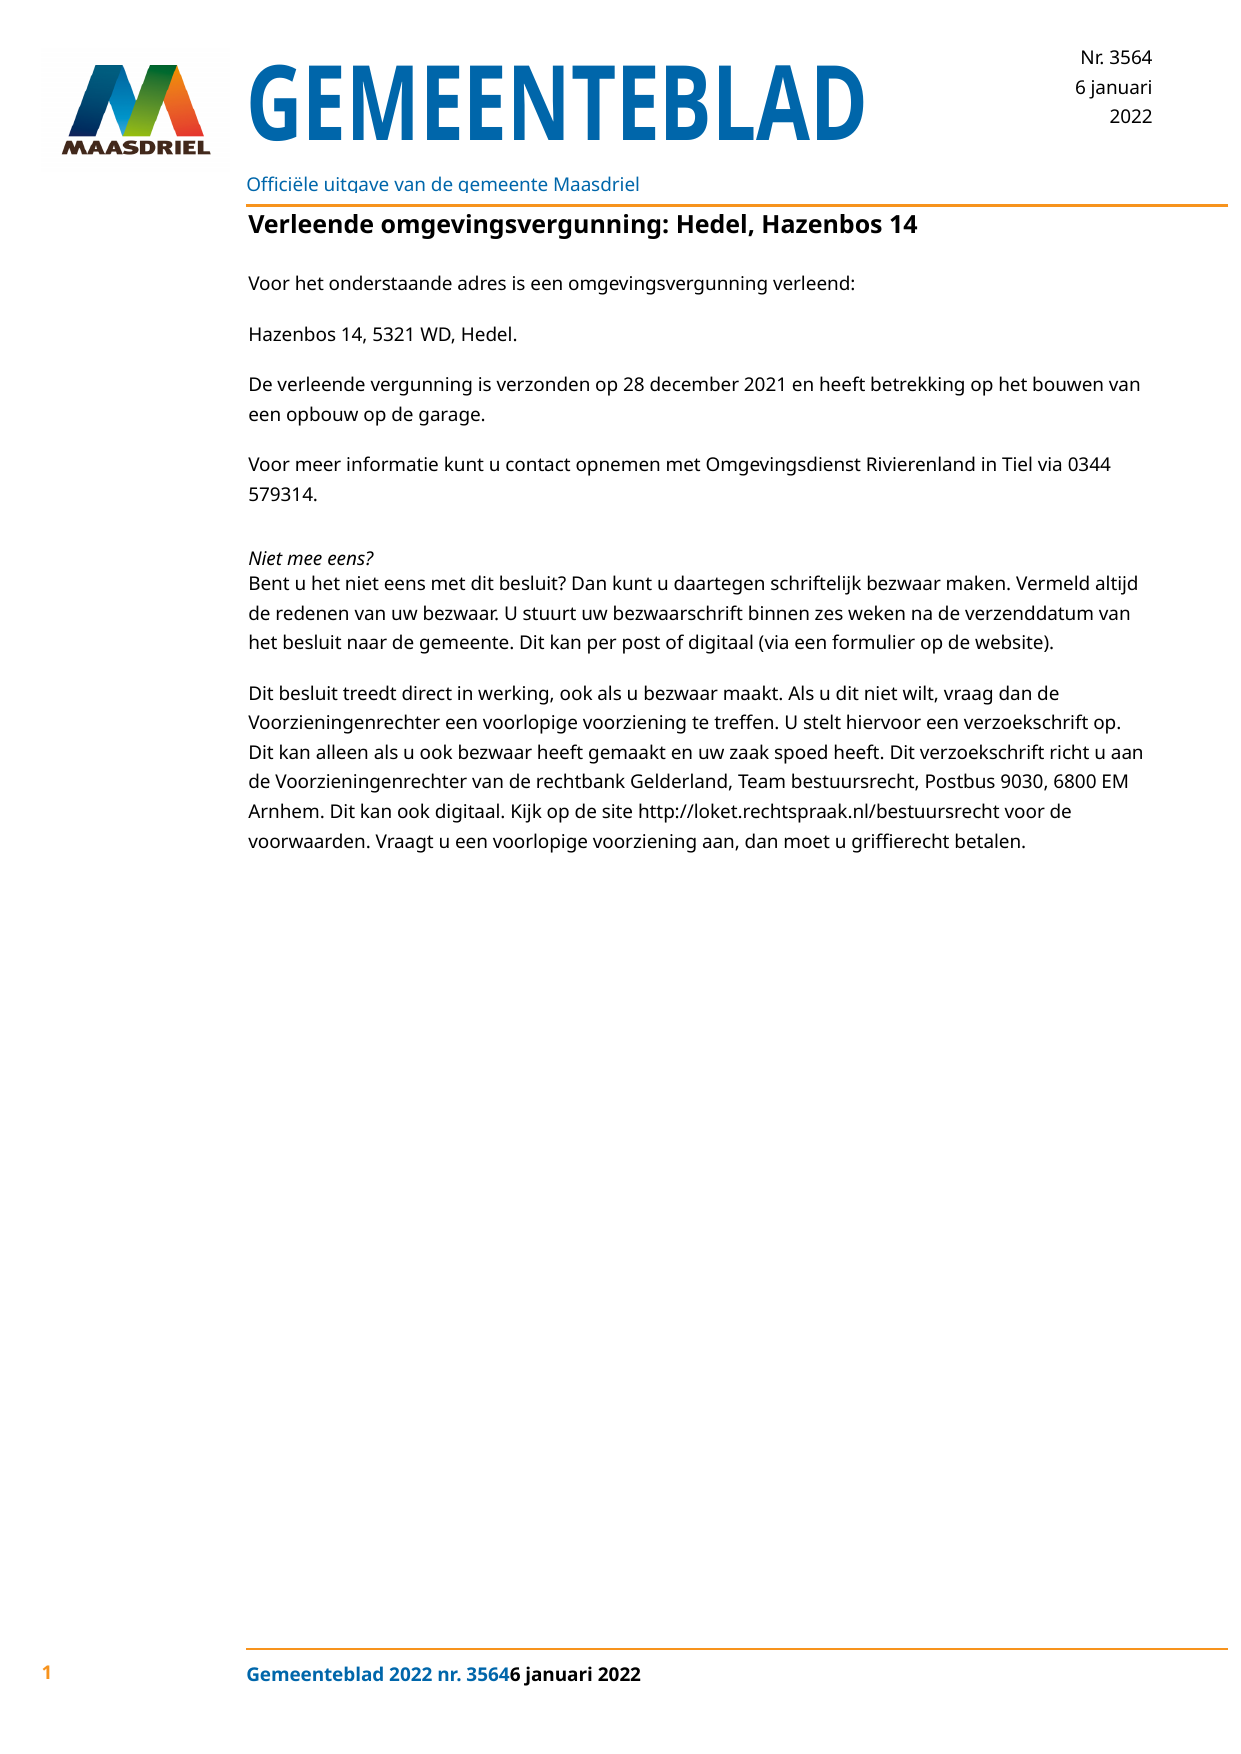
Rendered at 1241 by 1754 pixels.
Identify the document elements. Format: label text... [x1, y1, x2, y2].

text Niet mee eens? [248, 545, 1152, 570]
text Verleende omgevingsvergunning: Hedel, Hazenbos 14 [248, 207, 1152, 241]
picture [41, 47, 231, 172]
text Bent u het niet eens met dit besluit? Dan kunt u daartegen schriftelijk bezwaar maken. Vermeld altijd de redenen van uw bezwaar. U stuurt uw bezwaarschrift binnen zes weken na de verzenddatum van het besluit naar de gemeente. Dit kan per post of digitaal (via een formulier op de website). [248, 570, 1152, 655]
text De verleende vergunning is verzonden op 28 december 2021 en heeft betrekking op het bouwen van een opbouw op de garage. [248, 371, 1152, 426]
text Voor meer informatie kunt u contact opnemen met Omgevingsdienst Rivierenland in Tiel via 0344 579314. [248, 451, 1152, 506]
text Dit besluit treedt direct in werking, ook als u bezwaar maakt. Als u dit niet wilt, vraag dan de Voorzieningenrechter een voorlopige voorziening te treffen. U stelt hiervoor een verzoekschrift op. Dit kan alleen als u ook bezwaar heeft gemaakt en uw zaak spoed heeft. Dit verzoekschrift richt u aan de Voorzieningenrechter van de rechtbank Gelderland, Team bestuursrecht, Postbus 9030, 6800 EM Arnhem. Dit kan ook digitaal. Kijk op de site http://loket.rechtspraak.nl/bestuursrecht voor de voorwaarden. Vraagt u een voorlopige voorziening aan, dan moet u griffierecht betalen. [248, 680, 1152, 854]
text Hazenbos 14, 5321 WD, Hedel. [248, 321, 1152, 346]
text Voor het onderstaande adres is een omgevingsvergunning verleend: [248, 270, 1152, 296]
